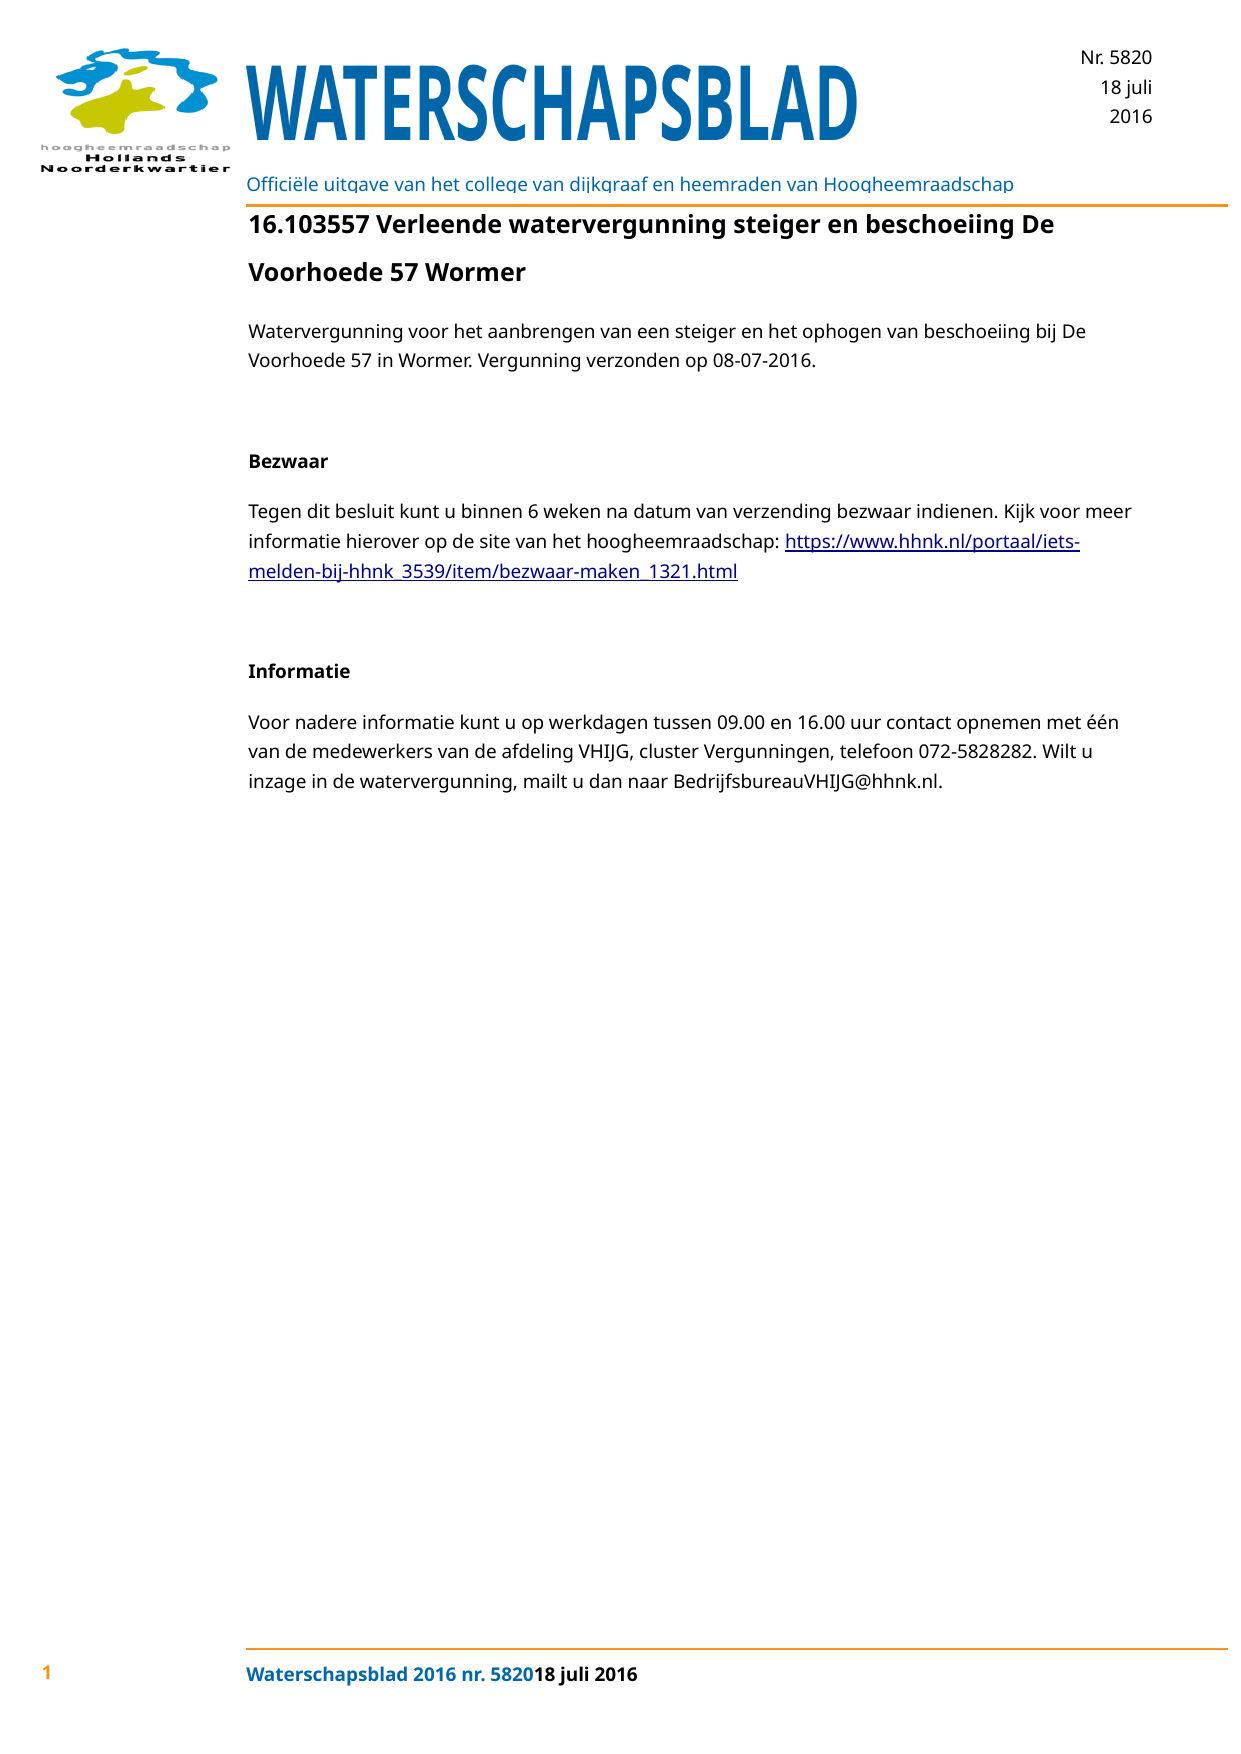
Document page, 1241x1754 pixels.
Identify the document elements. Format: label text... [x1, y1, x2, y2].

text Informatie [248, 659, 1152, 684]
text Voor nadere informatie kunt u op werkdagen tussen 09.00 en 16.00 uur contact opnemen met één van de medewerkers van de afdeling VHIJG, cluster Vergunningen, telefoon 072-5828282. Wilt u inzage in de watervergunning, mailt u dan naar BedrijfsbureauVHIJG@hhnk.nl. [248, 709, 1152, 794]
text Bezwaar [248, 448, 1152, 474]
text Tegen dit besluit kunt u binnen 6 weken na datum van verzending bezwaar indienen. Kijk voor meer informatie hierover op de site van het hoogheemraadschap: https://www.hhnk.nl/portaal/iets-melden-bij-hhnk_3539/item/bezwaar-maken_1321.html [248, 499, 1152, 584]
picture [41, 47, 231, 172]
text 16.103557 Verleende watervergunning steiger en beschoeiing De Voorhoede 57 Wormer [248, 207, 1152, 288]
text Watervergunning voor het aanbrengen van een steiger en het ophogen van beschoeiing bij De Voorhoede 57 in Wormer. Vergunning verzonden op 08-07-2016. [248, 318, 1152, 373]
